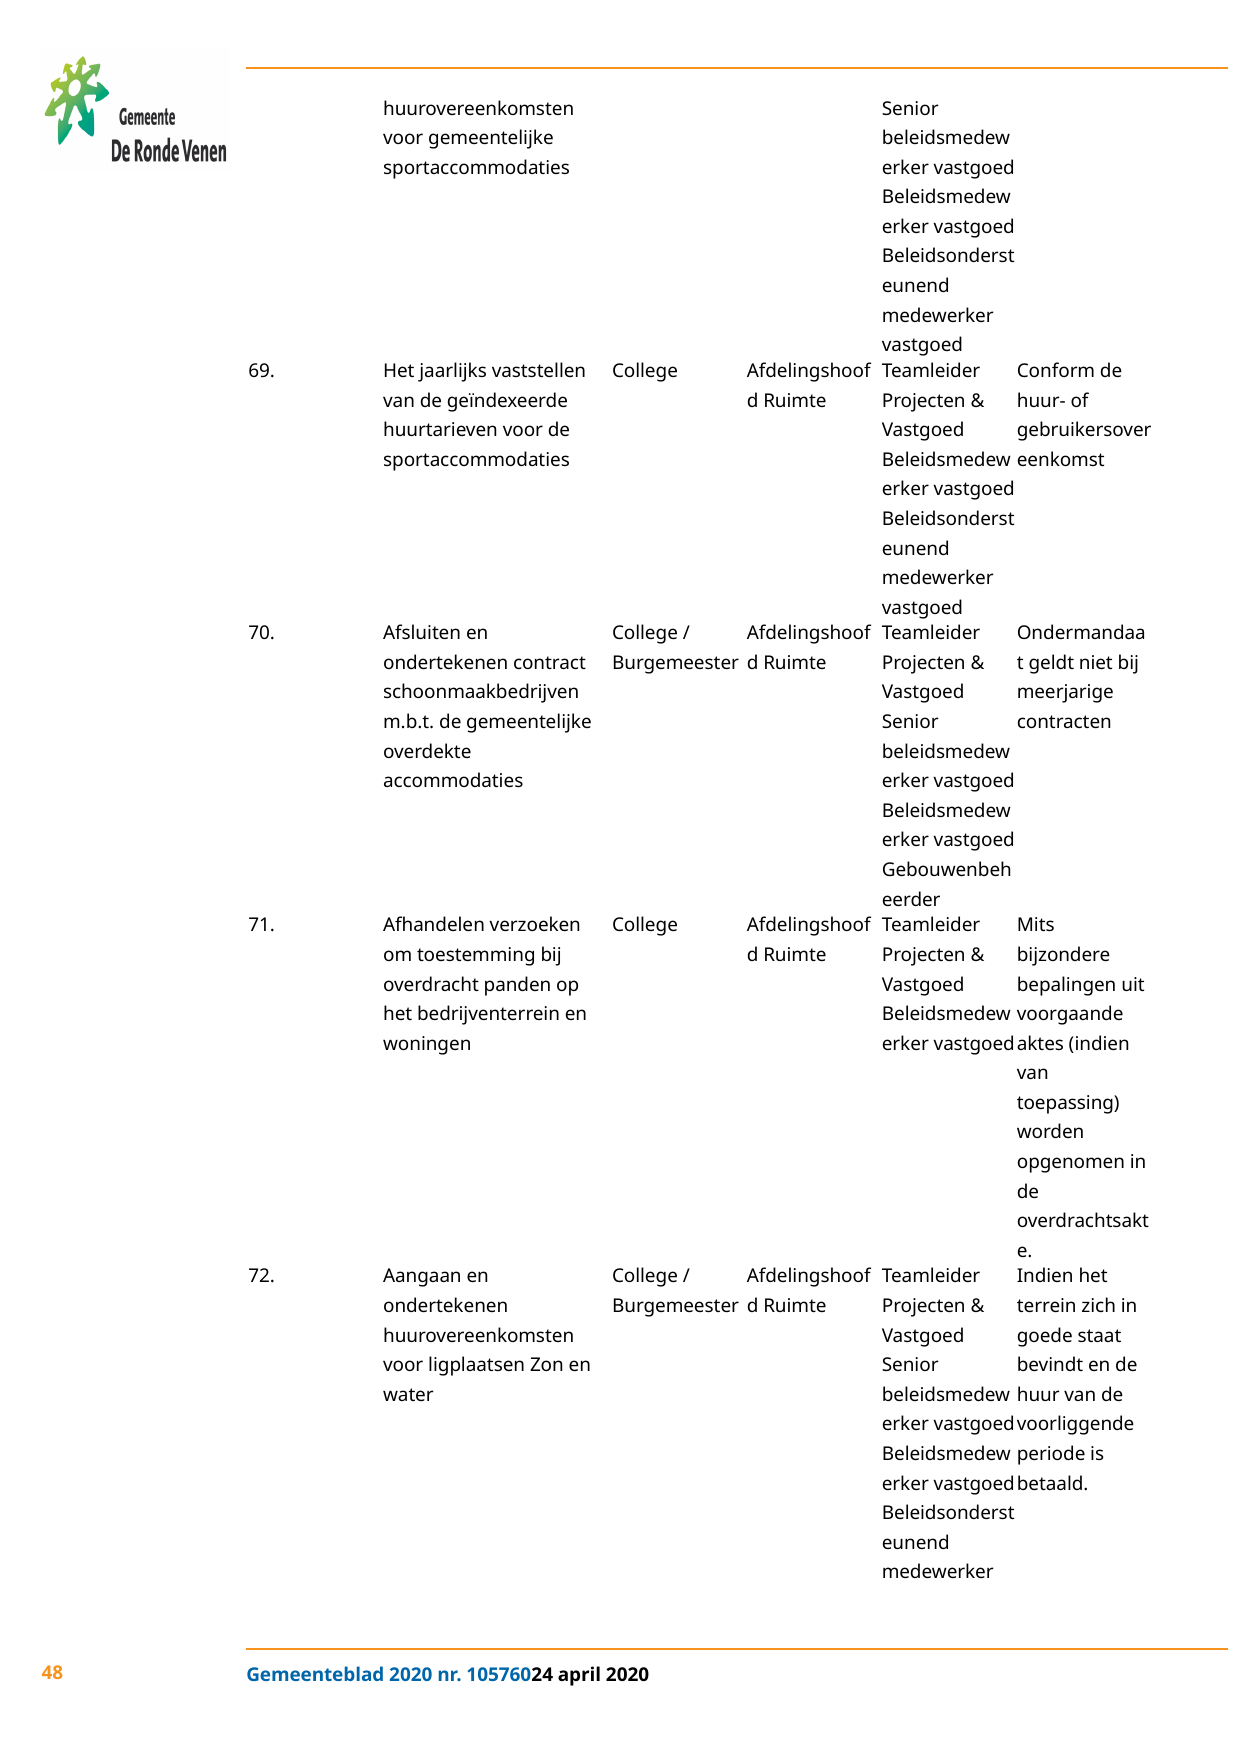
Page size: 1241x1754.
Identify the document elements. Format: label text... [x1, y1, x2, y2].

table_cell 71. [248, 912, 383, 1263]
table_cell College [612, 357, 747, 619]
table_cell College / Burgemeester [612, 620, 747, 912]
picture [41, 47, 231, 172]
table_cell Conform de huur- of gebruikersovereenkomst [1017, 357, 1152, 619]
table_cell Afdelingshoofd Ruimte [747, 1263, 882, 1584]
table_cell huurovereenkomsten voor gemeentelijke sportaccommodaties [383, 95, 612, 357]
table_cell Aangaan en ondertekenen huurovereenkomsten voor ligplaatsen Zon en water [383, 1263, 612, 1584]
table_cell Ondermandaat geldt niet bij meerjarige contracten [1017, 620, 1152, 912]
table_cell [612, 95, 747, 357]
table_cell Afdelingshoofd Ruimte [747, 620, 882, 912]
table_cell Teamleider Projecten & Vastgoed Beleidsmedewerker vastgoed Beleidsondersteunend medewerker vastgoed [882, 357, 1017, 619]
table_cell [1017, 95, 1152, 357]
table_cell [248, 95, 383, 357]
table_cell Teamleider Projecten & Vastgoed Senior beleidsmedewerker vastgoed Beleidsmedewerker vastgoed Beleidsondersteunend medewerker [882, 1263, 1017, 1584]
table_cell Teamleider Projecten & Vastgoed Beleidsmedewerker vastgoed [882, 912, 1017, 1263]
table_cell Senior beleidsmedewerker vastgoed Beleidsmedewerker vastgoed Beleidsondersteunend medewerker vastgoed [882, 95, 1017, 357]
table_cell Mits bijzondere bepalingen uit voorgaande aktes (indien van toepassing) worden opgenomen in de overdrachtsakte. [1017, 912, 1152, 1263]
table_cell Teamleider Projecten & Vastgoed Senior beleidsmedewerker vastgoed Beleidsmedewerker vastgoed Gebouwenbeheerder [882, 620, 1017, 912]
table_cell 69. [248, 357, 383, 619]
table_cell [747, 95, 882, 357]
table_cell Afdelingshoofd Ruimte [747, 357, 882, 619]
table_cell Indien het terrein zich in goede staat bevindt en de huur van de voorliggende periode is betaald. [1017, 1263, 1152, 1584]
table_cell 72. [248, 1263, 383, 1584]
table_cell College [612, 912, 747, 1263]
table_cell Afhandelen verzoeken om toestemming bij overdracht panden op het bedrijventerrein en woningen [383, 912, 612, 1263]
table_cell College / Burgemeester [612, 1263, 747, 1584]
table_cell Het jaarlijks vaststellen van de geïndexeerde huurtarieven voor de sportaccommodaties [383, 357, 612, 619]
table_cell Afsluiten en ondertekenen contract schoonmaakbedrijven m.b.t. de gemeentelijke overdekte accommodaties [383, 620, 612, 912]
table_cell Afdelingshoofd Ruimte [747, 912, 882, 1263]
table_cell 70. [248, 620, 383, 912]
